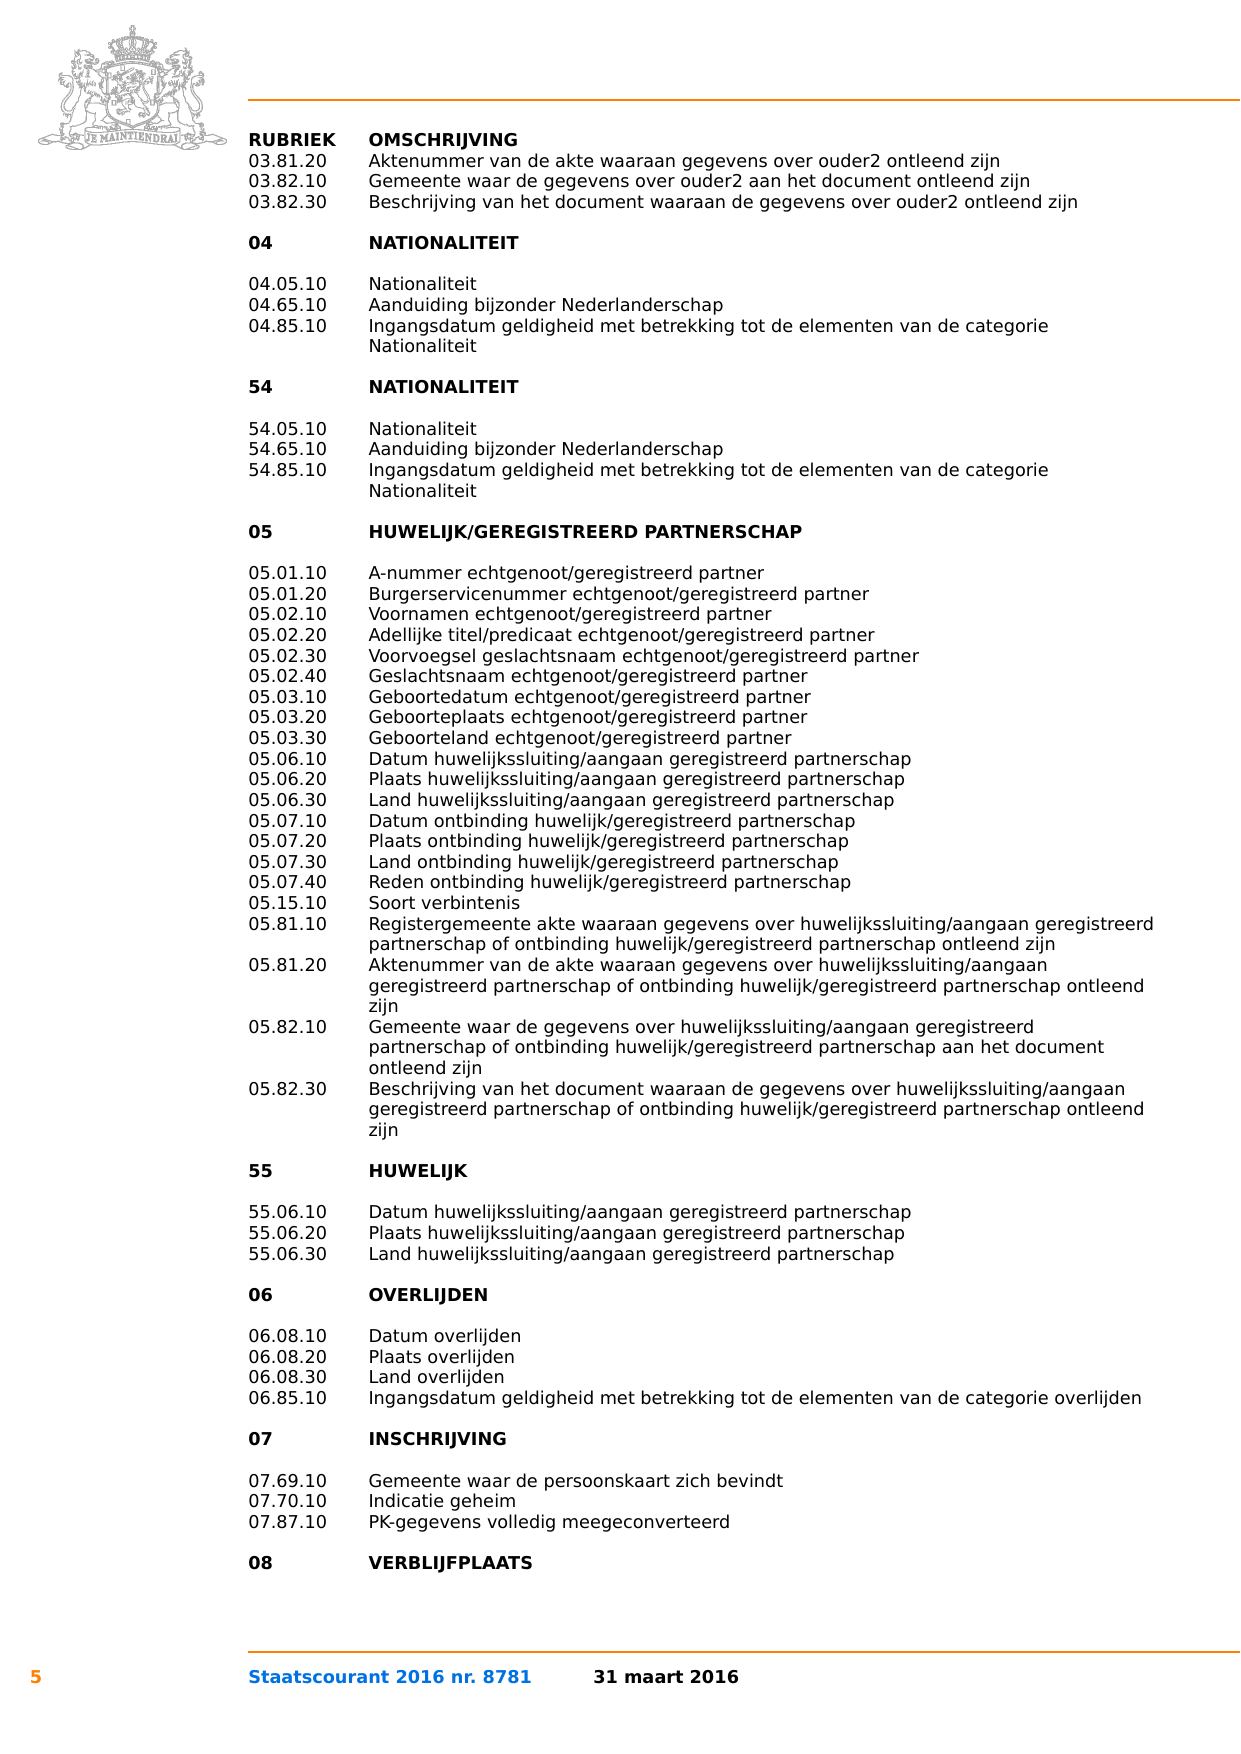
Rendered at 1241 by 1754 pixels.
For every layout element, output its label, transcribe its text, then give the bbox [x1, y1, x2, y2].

table_cell 55.06.20 [248, 1223, 362, 1244]
table_cell Ingangsdatum geldigheid met betrekking tot de elementen van de categorie Nationaliteit [363, 316, 1163, 357]
table_cell [363, 398, 1163, 419]
table_cell Gemeente waar de persoonskaart zich bevindt [363, 1471, 1163, 1491]
table_cell 07.70.10 [248, 1491, 362, 1512]
table_cell [248, 501, 362, 522]
table_cell 05.82.30 [248, 1079, 362, 1141]
table_cell 05.06.30 [248, 790, 362, 811]
table_cell 03.81.20 [248, 151, 362, 171]
table_cell 05.02.30 [248, 646, 362, 666]
table_cell 05.15.10 [248, 893, 362, 914]
table_cell [248, 1264, 362, 1285]
table_header OMSCHRIJVING [363, 130, 1163, 151]
table_cell [248, 1533, 362, 1553]
table_cell Land overlijden [363, 1368, 1163, 1388]
table_cell Plaats overlijden [363, 1347, 1163, 1367]
table_cell 05.81.10 [248, 914, 362, 955]
table_cell 05.02.40 [248, 666, 362, 687]
table_cell [248, 254, 362, 274]
table_cell OVERLIJDEN [363, 1285, 1163, 1306]
table_cell 05.03.10 [248, 687, 362, 707]
table_cell Land huwelijkssluiting/aangaan geregistreerd partnerschap [363, 790, 1163, 811]
table_cell [363, 1409, 1163, 1429]
table_cell 05.02.10 [248, 604, 362, 625]
table_cell [248, 357, 362, 377]
table_cell 55 [248, 1161, 362, 1182]
table_cell 06.08.10 [248, 1326, 362, 1347]
table_cell 06.85.10 [248, 1388, 362, 1409]
table_cell Aanduiding bijzonder Nederlanderschap [363, 439, 1163, 460]
table_cell 06.08.20 [248, 1347, 362, 1367]
table_cell Gemeente waar de gegevens over huwelijkssluiting/aangaan geregistreerd partnerschap of ontbinding huwelijk/geregistreerd partnerschap aan het document ontleend zijn [363, 1017, 1163, 1079]
table_cell 07.87.10 [248, 1512, 362, 1532]
table_cell 55.06.30 [248, 1244, 362, 1264]
table_cell 05.06.10 [248, 749, 362, 769]
table_cell [363, 1533, 1163, 1553]
table_cell Nationaliteit [363, 274, 1163, 295]
table_cell 07 [248, 1429, 362, 1450]
table_cell 05.03.20 [248, 708, 362, 728]
table_cell Aanduiding bijzonder Nederlanderschap [363, 295, 1163, 316]
table_cell 08 [248, 1553, 362, 1574]
table_cell 05.01.20 [248, 584, 362, 604]
table_cell 06 [248, 1285, 362, 1306]
table_cell [248, 1141, 362, 1161]
table_cell [248, 1450, 362, 1471]
table_cell 05.02.20 [248, 625, 362, 646]
table_cell 05.82.10 [248, 1017, 362, 1079]
table_cell [363, 1574, 1163, 1594]
table_cell 05.03.30 [248, 728, 362, 749]
table_cell Geboorteland echtgenoot/geregistreerd partner [363, 728, 1163, 749]
table_cell [363, 501, 1163, 522]
table_cell Gemeente waar de gegevens over ouder2 aan het document ontleend zijn [363, 171, 1163, 192]
table_cell [363, 1306, 1163, 1326]
table_cell 05.06.20 [248, 769, 362, 790]
table_cell Soort verbintenis [363, 893, 1163, 914]
table_cell Beschrijving van het document waaraan de gegevens over ouder2 ontleend zijn [363, 192, 1163, 212]
table_cell 04.85.10 [248, 316, 362, 357]
table_cell A-nummer echtgenoot/geregistreerd partner [363, 563, 1163, 584]
table_cell 04 [248, 233, 362, 254]
table_cell Burgerservicenummer echtgenoot/geregistreerd partner [363, 584, 1163, 604]
table_cell [248, 1409, 362, 1429]
picture [38, 25, 227, 150]
table_cell 06.08.30 [248, 1368, 362, 1388]
table_cell 04.05.10 [248, 274, 362, 295]
table_cell Aktenummer van de akte waaraan gegevens over ouder2 ontleend zijn [363, 151, 1163, 171]
table_cell Voornamen echtgenoot/geregistreerd partner [363, 604, 1163, 625]
table_cell [248, 543, 362, 563]
table_cell 05.81.20 [248, 955, 362, 1017]
table_cell [363, 254, 1163, 274]
table_cell [363, 543, 1163, 563]
table_cell Aktenummer van de akte waaraan gegevens over huwelijkssluiting/aangaan geregistreerd partnerschap of ontbinding huwelijk/geregistreerd partnerschap ontleend zijn [363, 955, 1163, 1017]
table_cell Indicatie geheim [363, 1491, 1163, 1512]
table_cell 54 [248, 378, 362, 398]
table_cell Datum overlijden [363, 1326, 1163, 1347]
table_cell Land ontbinding huwelijk/geregistreerd partnerschap [363, 852, 1163, 872]
table_cell Plaats huwelijkssluiting/aangaan geregistreerd partnerschap [363, 1223, 1163, 1244]
table_cell Registergemeente akte waaraan gegevens over huwelijkssluiting/aangaan geregistreerd partnerschap of ontbinding huwelijk/geregistreerd partnerschap ontleend zijn [363, 914, 1163, 955]
table_cell Reden ontbinding huwelijk/geregistreerd partnerschap [363, 873, 1163, 893]
table_cell [248, 213, 362, 233]
table_cell Voorvoegsel geslachtsnaam echtgenoot/geregistreerd partner [363, 646, 1163, 666]
table_cell Geslachtsnaam echtgenoot/geregistreerd partner [363, 666, 1163, 687]
table_cell 05.07.40 [248, 873, 362, 893]
table_cell 05.07.30 [248, 852, 362, 872]
table_cell [363, 1141, 1163, 1161]
table_cell Land huwelijkssluiting/aangaan geregistreerd partnerschap [363, 1244, 1163, 1264]
table_cell [248, 398, 362, 419]
table_cell NATIONALITEIT [363, 378, 1163, 398]
table_cell Plaats ontbinding huwelijk/geregistreerd partnerschap [363, 831, 1163, 852]
table_cell VERBLIJFPLAATS [363, 1553, 1163, 1574]
table_cell 54.65.10 [248, 439, 362, 460]
table_cell 05.01.10 [248, 563, 362, 584]
table_cell Datum ontbinding huwelijk/geregistreerd partnerschap [363, 811, 1163, 831]
table_cell 55.06.10 [248, 1203, 362, 1223]
table_cell Nationaliteit [363, 419, 1163, 439]
table_cell [363, 1264, 1163, 1285]
table_cell HUWELIJK/GEREGISTREERD PARTNERSCHAP [363, 522, 1163, 542]
table_cell Plaats huwelijkssluiting/aangaan geregistreerd partnerschap [363, 769, 1163, 790]
table_cell PK-gegevens volledig meegeconverteerd [363, 1512, 1163, 1532]
table_header RUBRIEK [248, 130, 362, 151]
table_cell 54.05.10 [248, 419, 362, 439]
table_cell HUWELIJK [363, 1161, 1163, 1182]
table_cell Datum huwelijkssluiting/aangaan geregistreerd partnerschap [363, 749, 1163, 769]
table_cell 03.82.30 [248, 192, 362, 212]
table_cell [363, 357, 1163, 377]
table_cell 05 [248, 522, 362, 542]
table_cell [248, 1574, 362, 1594]
table_cell NATIONALITEIT [363, 233, 1163, 254]
table_cell Geboortedatum echtgenoot/geregistreerd partner [363, 687, 1163, 707]
table_cell Ingangsdatum geldigheid met betrekking tot de elementen van de categorie overlijden [363, 1388, 1163, 1409]
table_cell Beschrijving van het document waaraan de gegevens over huwelijkssluiting/aangaan geregistreerd partnerschap of ontbinding huwelijk/geregistreerd partnerschap ontleend zijn [363, 1079, 1163, 1141]
table_cell Adellijke titel/predicaat echtgenoot/geregistreerd partner [363, 625, 1163, 646]
table_cell [248, 1182, 362, 1202]
table_cell [363, 213, 1163, 233]
table_cell Geboorteplaats echtgenoot/geregistreerd partner [363, 708, 1163, 728]
table_cell Datum huwelijkssluiting/aangaan geregistreerd partnerschap [363, 1203, 1163, 1223]
table_cell INSCHRIJVING [363, 1429, 1163, 1450]
table_cell [248, 1306, 362, 1326]
table_cell [363, 1182, 1163, 1202]
table_cell 04.65.10 [248, 295, 362, 316]
table_cell 07.69.10 [248, 1471, 362, 1491]
table_cell 05.07.20 [248, 831, 362, 852]
table_cell 54.85.10 [248, 460, 362, 501]
table_cell Ingangsdatum geldigheid met betrekking tot de elementen van de categorie Nationaliteit [363, 460, 1163, 501]
table_cell 03.82.10 [248, 171, 362, 192]
table_cell [363, 1450, 1163, 1471]
table_cell 05.07.10 [248, 811, 362, 831]
